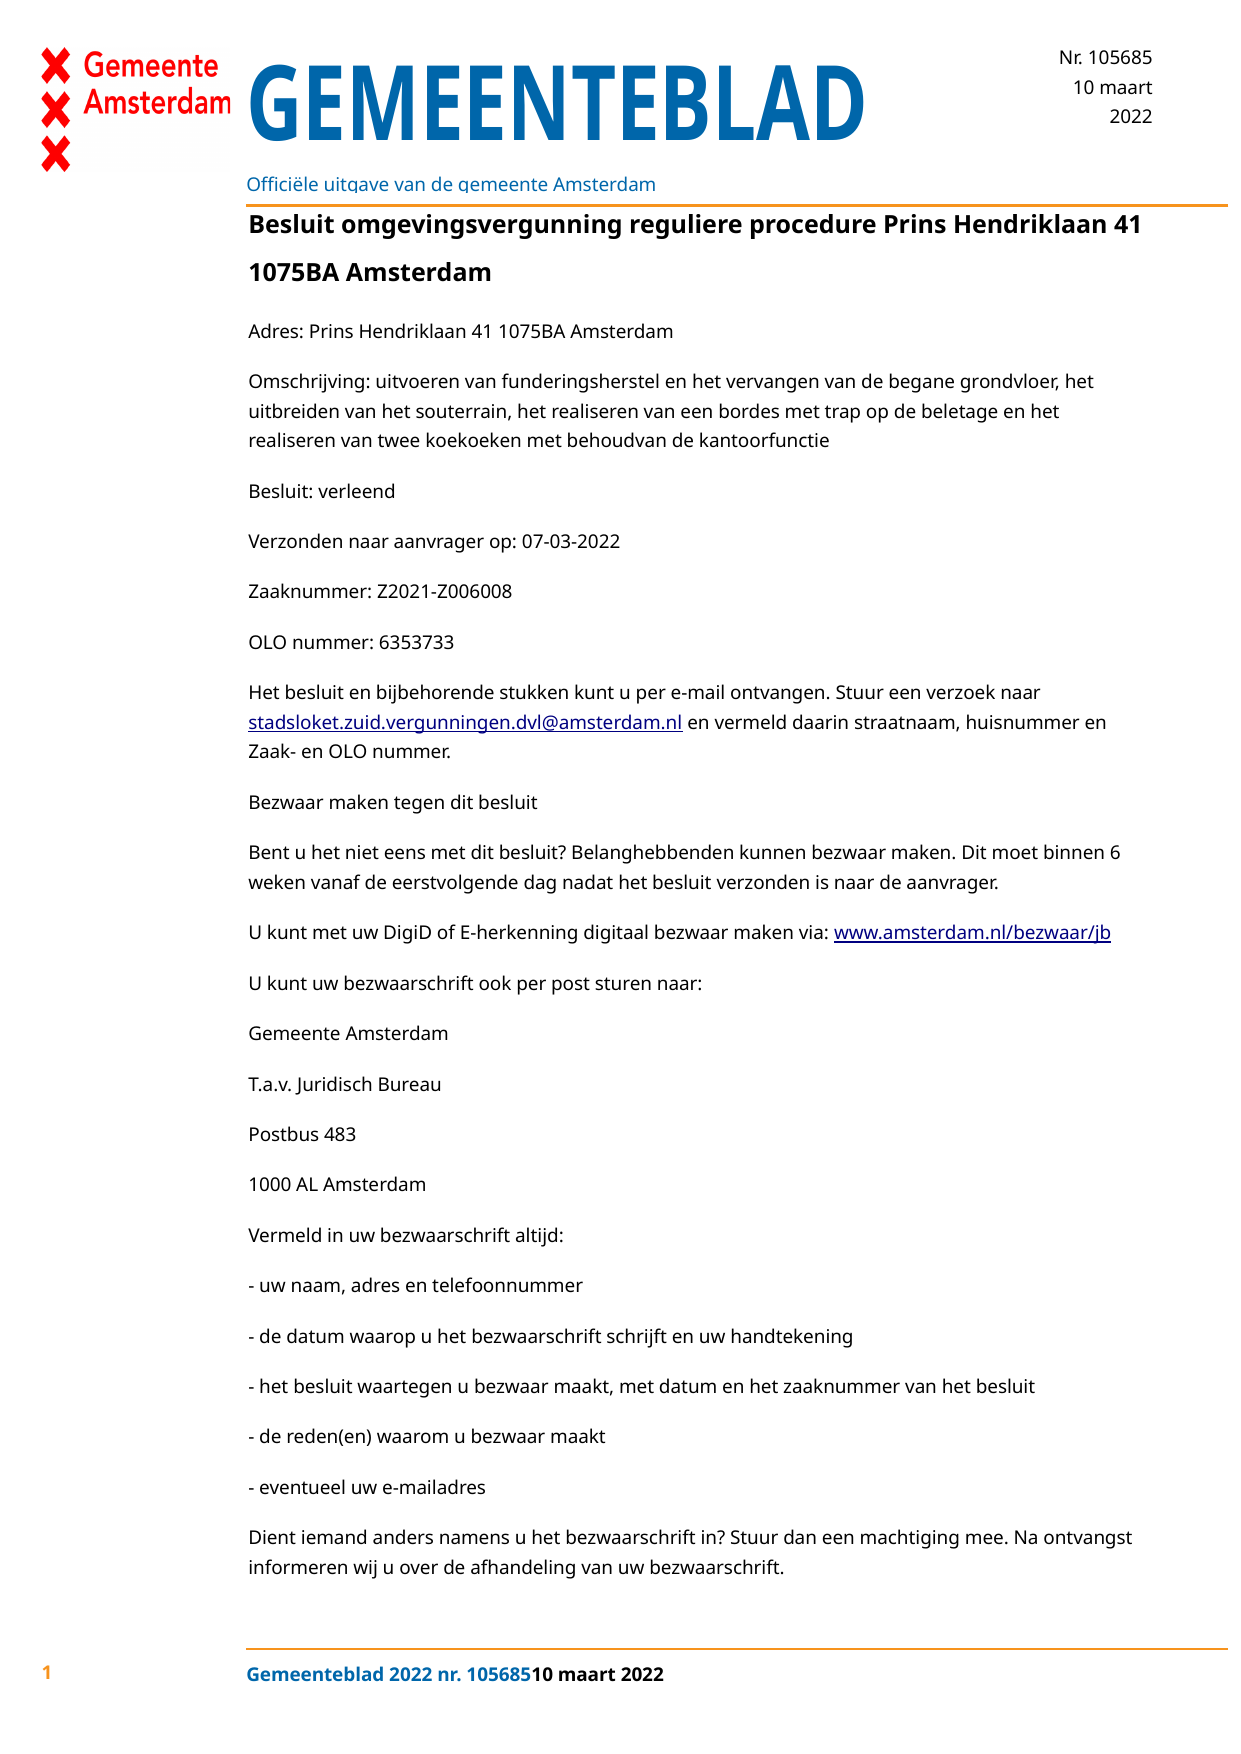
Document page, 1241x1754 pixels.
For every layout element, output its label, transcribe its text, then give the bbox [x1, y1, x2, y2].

text - uw naam, adres en telefoonnummer [248, 1272, 1152, 1298]
text Bezwaar maken tegen dit besluit [248, 789, 1152, 815]
text OLO nummer: 6353733 [248, 629, 1152, 655]
text Vermeld in uw bezwaarschrift altijd: [248, 1222, 1152, 1248]
text 1000 AL Amsterdam [248, 1172, 1152, 1197]
text Adres: Prins Hendriklaan 41 1075BA Amsterdam [248, 318, 1152, 344]
text Omschrijving: uitvoeren van funderingsherstel en het vervangen van de begane grondvloer, het uitbreiden van het souterrain, het realiseren van een bordes met trap op de beletage en het realiseren van twee koekoeken met behoudvan de kantoorfunctie [248, 368, 1152, 453]
text Besluit: verleend [248, 478, 1152, 504]
text Gemeente Amsterdam [248, 1020, 1152, 1046]
picture [41, 47, 231, 172]
text Verzonden naar aanvrager op: 07-03-2022 [248, 528, 1152, 554]
text U kunt uw bezwaarschrift ook per post sturen naar: [248, 970, 1152, 996]
text Postbus 483 [248, 1121, 1152, 1147]
text Besluit omgevingsvergunning reguliere procedure Prins Hendriklaan 41 1075BA Amsterdam [248, 207, 1152, 288]
text Dient iemand anders namens u het bezwaarschrift in? Stuur dan een machtiging mee. Na ontvangst informeren wij u over de afhandeling van uw bezwaarschrift. [248, 1524, 1152, 1580]
text - eventueel uw e-mailadres [248, 1474, 1152, 1500]
text - de reden(en) waarom u bezwaar maakt [248, 1424, 1152, 1449]
text - het besluit waartegen u bezwaar maakt, met datum en het zaaknummer van het besluit [248, 1373, 1152, 1399]
text - de datum waarop u het bezwaarschrift schrijft en uw handtekening [248, 1323, 1152, 1349]
text Zaaknummer: Z2021-Z006008 [248, 579, 1152, 604]
text Bent u het niet eens met dit besluit? Belanghebbenden kunnen bezwaar maken. Dit moet binnen 6 weken vanaf de eerstvolgende dag nadat het besluit verzonden is naar de aanvrager. [248, 839, 1152, 895]
text U kunt met uw DigiD of E-herkenning digitaal bezwaar maken via: www.amsterdam.nl/bezwaar/jb [248, 919, 1152, 945]
text Het besluit en bijbehorende stukken kunt u per e-mail ontvangen. Stuur een verzoek naar stadsloket.zuid.vergunningen.dvl@amsterdam.nl en vermeld daarin straatnaam, huisnummer en Zaak- en OLO nummer. [248, 679, 1152, 764]
text T.a.v. Juridisch Bureau [248, 1071, 1152, 1097]
